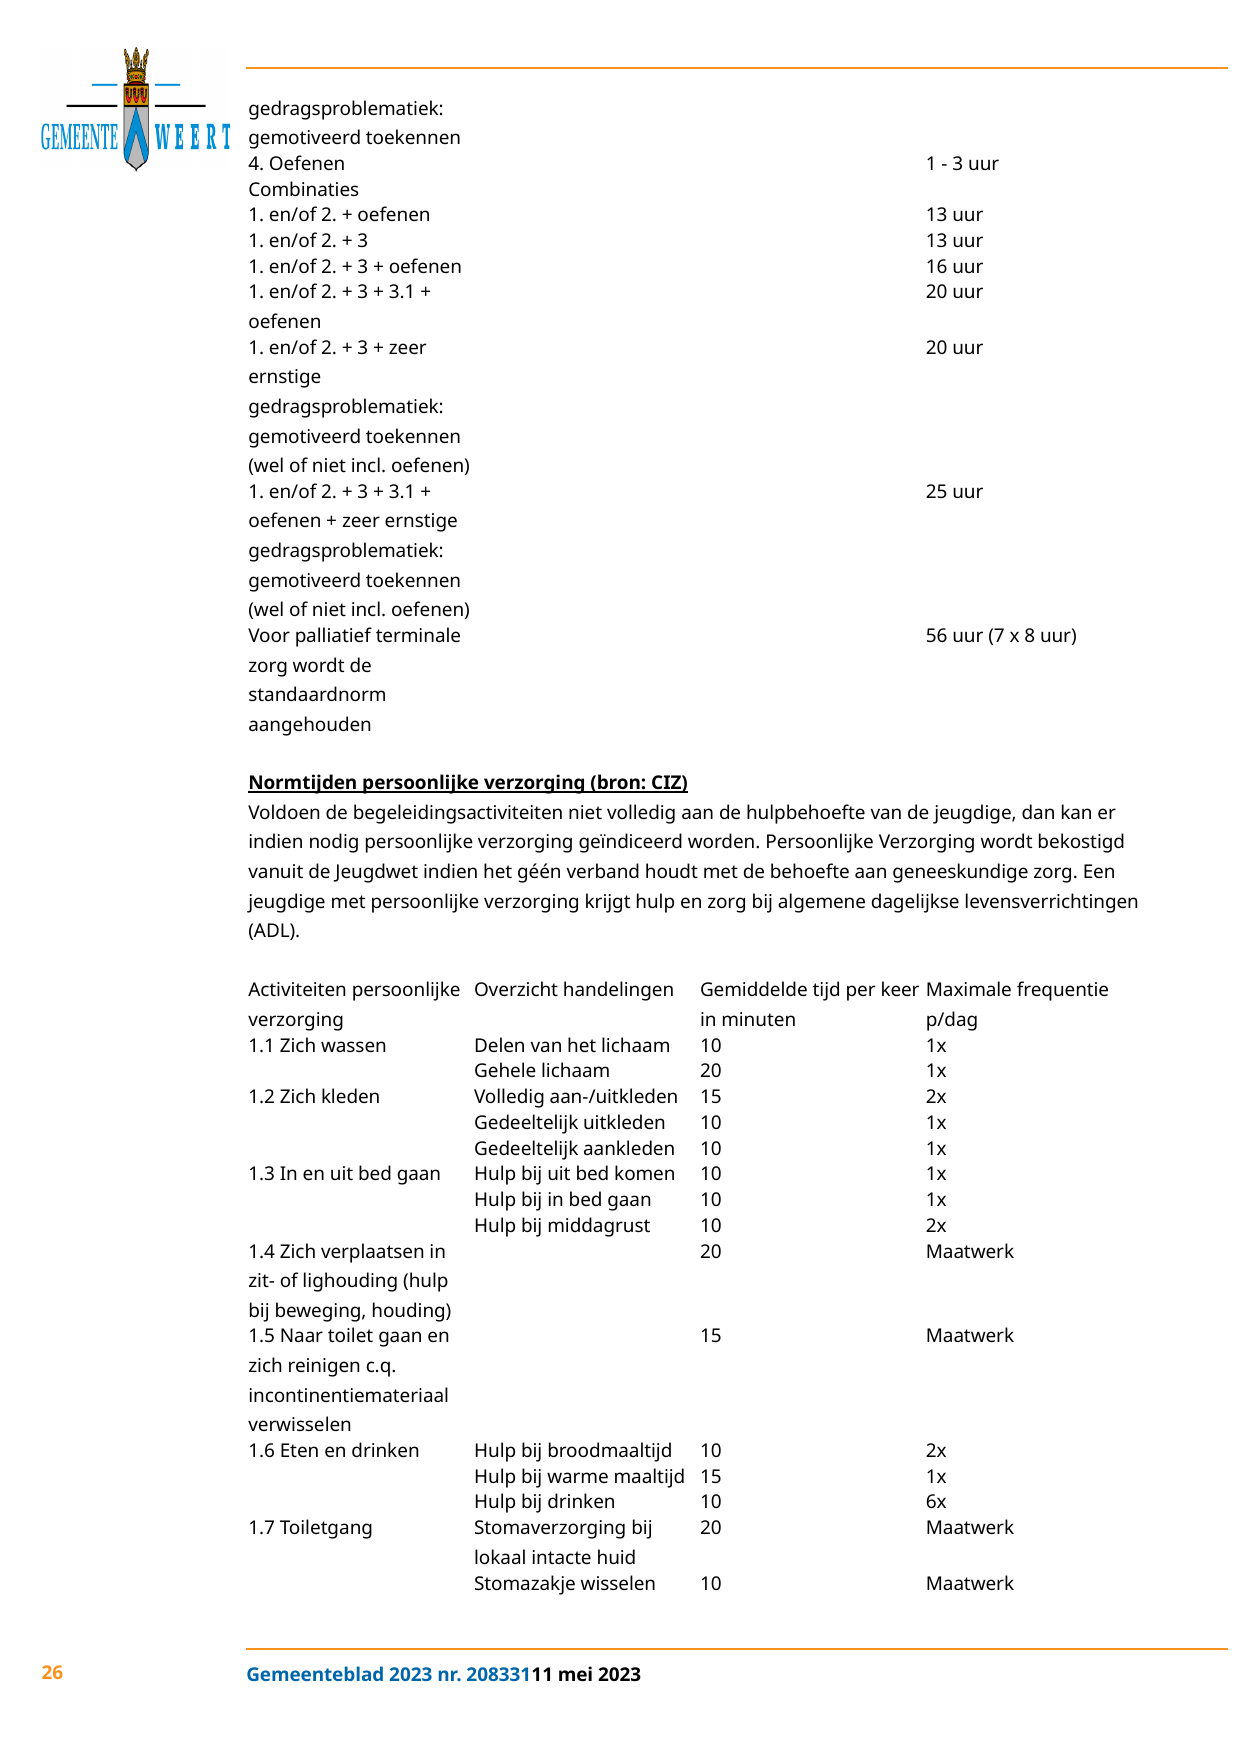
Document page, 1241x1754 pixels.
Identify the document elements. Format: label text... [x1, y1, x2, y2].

table_cell 1.7 Toiletgang [248, 1514, 474, 1570]
table_cell [248, 1570, 474, 1595]
table_cell [474, 176, 700, 202]
table_cell [700, 279, 926, 334]
table_cell 13 uur [926, 227, 1152, 253]
table_cell 15 [700, 1323, 926, 1437]
table_cell [926, 95, 1152, 150]
table_cell 2x [926, 1084, 1152, 1109]
text Normtijden persoonlijke verzorging (bron: CIZ) [248, 769, 1152, 795]
table_cell [700, 202, 926, 227]
table_cell gedragsproblematiek: gemotiveerd toekennen [248, 95, 474, 150]
table_cell 10 [700, 1212, 926, 1238]
table_cell [474, 202, 700, 227]
table_cell [248, 1463, 474, 1489]
table_cell [474, 1238, 700, 1323]
table_cell 1. en/of 2. + 3 + oefenen [248, 253, 474, 279]
table_cell Maatwerk [926, 1238, 1152, 1323]
table_cell [700, 150, 926, 176]
table_cell 15 [700, 1084, 926, 1109]
table_cell [474, 253, 700, 279]
table_cell 10 [700, 1135, 926, 1161]
table_cell [248, 1212, 474, 1238]
table_cell [700, 227, 926, 253]
table_cell [248, 1058, 474, 1083]
table_cell Combinaties [248, 176, 474, 202]
table_cell 2x [926, 1437, 1152, 1463]
table_cell Volledig aan-/uitkleden [474, 1084, 700, 1109]
table_cell 1x [926, 1135, 1152, 1161]
table_cell 20 [700, 1058, 926, 1083]
table_cell 10 [700, 1186, 926, 1212]
table_cell 10 [700, 1109, 926, 1135]
table_cell 1x [926, 1463, 1152, 1489]
table_cell Voor palliatief terminale zorg wordt de standaardnorm aangehouden [248, 622, 474, 737]
picture [41, 47, 231, 172]
table_cell 1.5 Naar toilet gaan en zich reinigen c.q. incontinentiemateriaal verwisselen [248, 1323, 474, 1437]
table_cell [700, 334, 926, 478]
table_cell 13 uur [926, 202, 1152, 227]
table_cell 1x [926, 1161, 1152, 1186]
table_cell [700, 478, 926, 622]
table_cell 10 [700, 1161, 926, 1186]
table_cell 6x [926, 1489, 1152, 1514]
table_cell [700, 622, 926, 737]
table_cell [474, 95, 700, 150]
table_cell 20 uur [926, 279, 1152, 334]
table_cell 1.4 Zich verplaatsen in zit- of lighouding (hulp bij beweging, houding) [248, 1238, 474, 1323]
table_cell [248, 1109, 474, 1135]
table_cell 20 uur [926, 334, 1152, 478]
table_cell Gedeeltelijk aankleden [474, 1135, 700, 1161]
table_cell 1. en/of 2. + 3 + 3.1 + oefenen [248, 279, 474, 334]
table_cell [474, 1323, 700, 1437]
table_cell Gedeeltelijk uitkleden [474, 1109, 700, 1135]
table_cell 1. en/of 2. + oefenen [248, 202, 474, 227]
table_cell 10 [700, 1489, 926, 1514]
table_cell [474, 150, 700, 176]
table_cell 10 [700, 1570, 926, 1595]
table_header Activiteiten persoonlijke verzorging [248, 977, 474, 1032]
table_cell 1. en/of 2. + 3 + 3.1 + oefenen + zeer ernstige gedragsproblematiek: gemotiveerd toekennen (wel of niet incl. oefenen) [248, 478, 474, 622]
table_cell Maatwerk [926, 1514, 1152, 1570]
table_cell [474, 334, 700, 478]
table_cell Gehele lichaam [474, 1058, 700, 1083]
text Voldoen de begeleidingsactiviteiten niet volledig aan de hulpbehoefte van de jeugdige, dan kan er indien nodig persoonlijke verzorging geïndiceerd worden. Persoonlijke Verzorging wordt bekostigd vanuit de Jeugdwet indien het géén verband houdt met de behoefte aan geneeskundige zorg. Een jeugdige met persoonlijke verzorging krijgt hulp en zorg bij algemene dagelijkse levensverrichtingen (ADL). [248, 799, 1152, 943]
table_cell [700, 253, 926, 279]
table_cell 20 [700, 1514, 926, 1570]
table_cell Hulp bij middagrust [474, 1212, 700, 1238]
table_cell 1x [926, 1058, 1152, 1083]
table_cell Stomaverzorging bij lokaal intacte huid [474, 1514, 700, 1570]
table_cell [248, 1489, 474, 1514]
table_cell 1x [926, 1032, 1152, 1058]
table_cell [700, 176, 926, 202]
table_cell 16 uur [926, 253, 1152, 279]
table_cell 1x [926, 1186, 1152, 1212]
table_cell 1x [926, 1109, 1152, 1135]
table_cell [474, 279, 700, 334]
table_cell Delen van het lichaam [474, 1032, 700, 1058]
table_cell Stomazakje wisselen [474, 1570, 700, 1595]
table_cell [248, 1186, 474, 1212]
table_cell 1.3 In en uit bed gaan [248, 1161, 474, 1186]
table_cell Hulp bij uit bed komen [474, 1161, 700, 1186]
table_header Maximale frequentie p/dag [926, 977, 1152, 1032]
table_cell 1. en/of 2. + 3 + zeer ernstige gedragsproblematiek: gemotiveerd toekennen (wel of niet incl. oefenen) [248, 334, 474, 478]
table_cell 2x [926, 1212, 1152, 1238]
table_cell [248, 1135, 474, 1161]
table_cell 1. en/of 2. + 3 [248, 227, 474, 253]
table_header Gemiddelde tijd per keer in minuten [700, 977, 926, 1032]
table_cell 4. Oefenen [248, 150, 474, 176]
table_cell Hulp bij drinken [474, 1489, 700, 1514]
table_cell 10 [700, 1437, 926, 1463]
table_cell 20 [700, 1238, 926, 1323]
table_cell 1.2 Zich kleden [248, 1084, 474, 1109]
table_cell 10 [700, 1032, 926, 1058]
table_header Overzicht handelingen [474, 977, 700, 1032]
table_cell 25 uur [926, 478, 1152, 622]
table_cell [926, 176, 1152, 202]
table_cell [474, 478, 700, 622]
table_cell Hulp bij warme maaltijd [474, 1463, 700, 1489]
table_cell Maatwerk [926, 1570, 1152, 1595]
table_cell 1 - 3 uur [926, 150, 1152, 176]
table_cell [700, 95, 926, 150]
table_cell Maatwerk [926, 1323, 1152, 1437]
table_cell Hulp bij in bed gaan [474, 1186, 700, 1212]
table_cell [474, 622, 700, 737]
table_cell 1.6 Eten en drinken [248, 1437, 474, 1463]
table_cell Hulp bij broodmaaltijd [474, 1437, 700, 1463]
table_cell 56 uur (7 x 8 uur) [926, 622, 1152, 737]
table_cell [474, 227, 700, 253]
table_cell 1.1 Zich wassen [248, 1032, 474, 1058]
table_cell 15 [700, 1463, 926, 1489]
